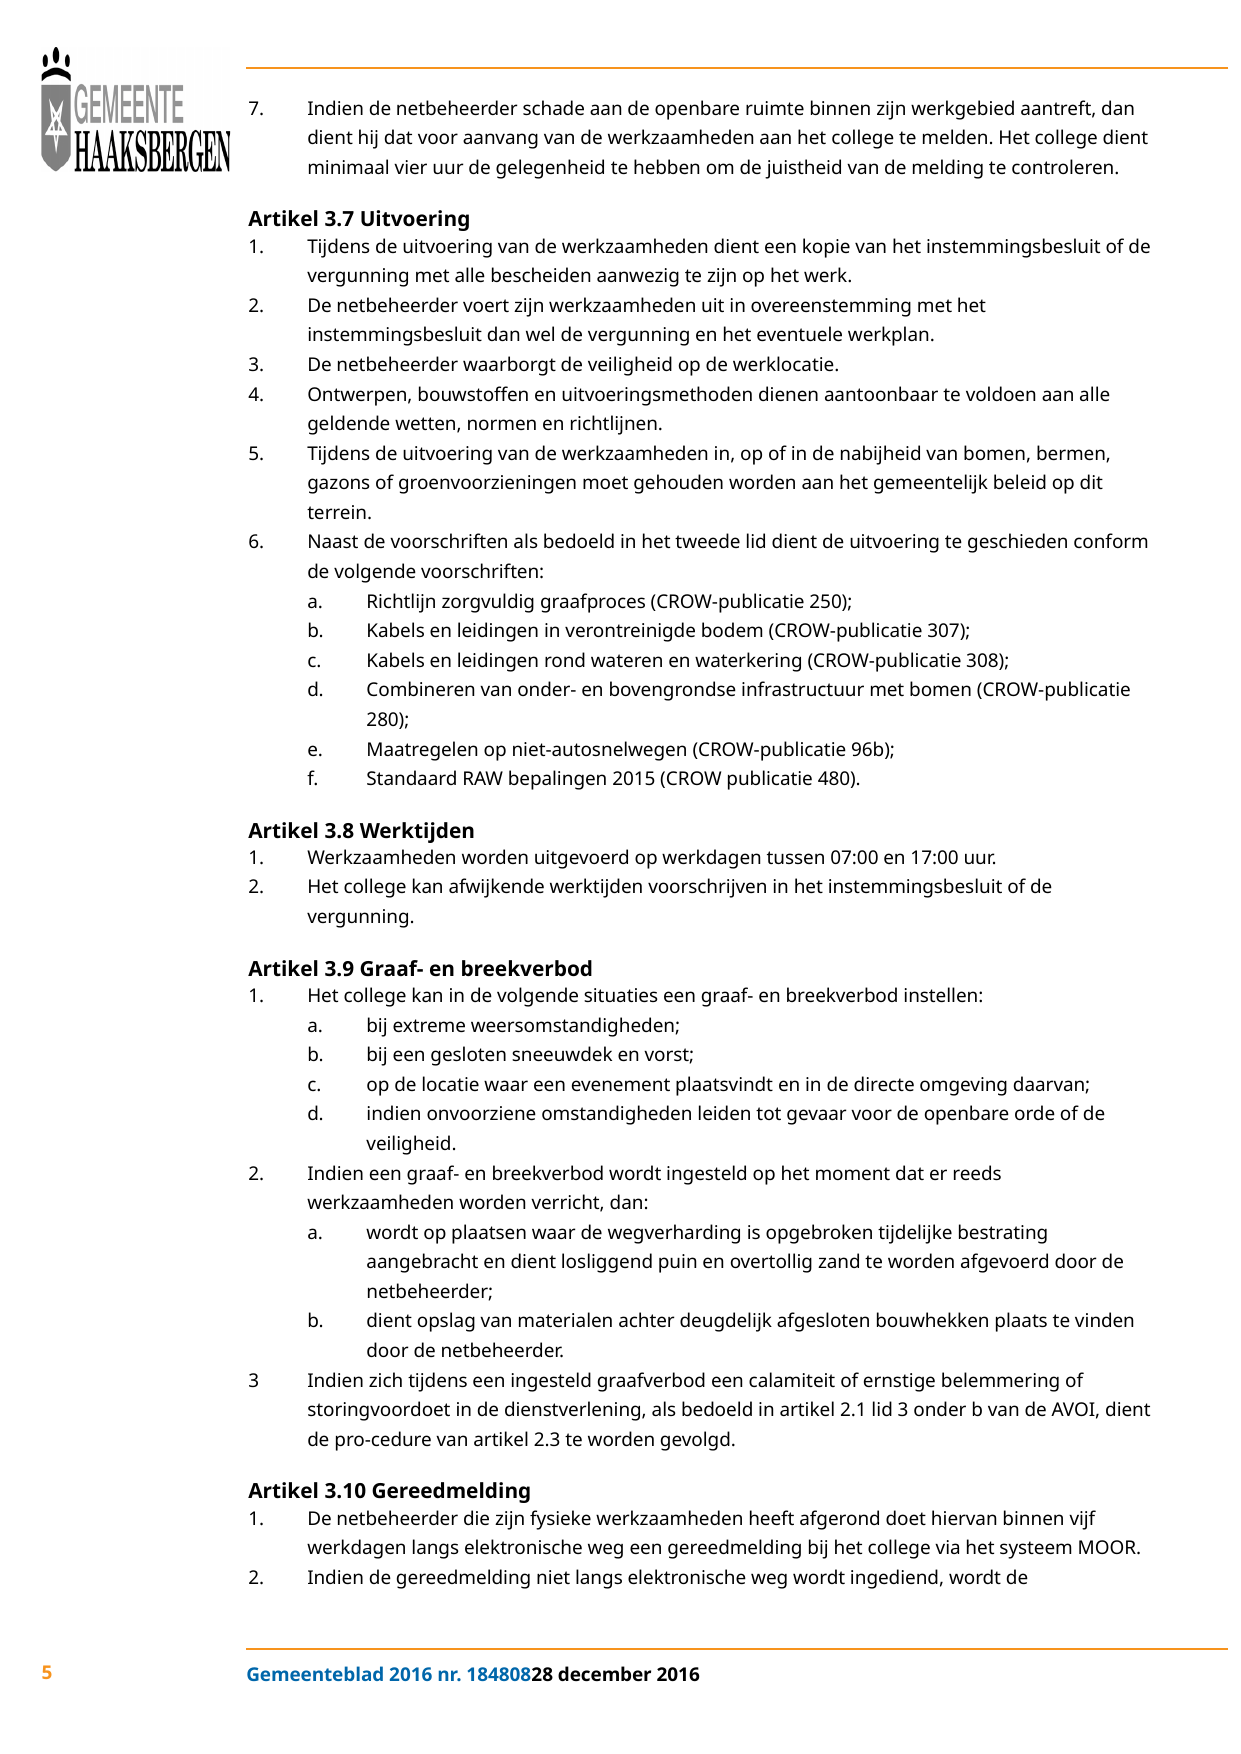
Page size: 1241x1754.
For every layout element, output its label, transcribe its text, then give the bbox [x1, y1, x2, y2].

list bij extreme weersomstandigheden; [307, 1012, 1152, 1037]
list Kabels en leidingen rond wateren en waterkering (CROW-publicatie 308); [307, 647, 1152, 673]
list De netbeheerder voert zijn werkzaamheden uit in overeenstemming met het instemmingsbesluit dan wel de vergunning en het eventuele werkplan. [248, 292, 1152, 347]
list Naast de voorschriften als bedoeld in het tweede lid dient de uitvoering te geschieden conform de volgende voorschriften: [248, 529, 1152, 584]
list bij een gesloten sneeuwdek en vorst; [307, 1041, 1152, 1067]
text Artikel 3.9 Graaf- en breekverbod [248, 954, 1152, 982]
list indien onvoorziene omstandigheden leiden tot gevaar voor de openbare orde of de veiligheid. [307, 1101, 1152, 1156]
list Richtlijn zorgvuldig graafproces (CROW-publicatie 250); [307, 588, 1152, 613]
list Indien zich tijdens een ingesteld graafverbod een calamiteit of ernstige belemmering of storingvoordoet in de dienstverlening, als bedoeld in artikel 2.1 lid 3 onder b van de AVOI, dient de pro-cedure van artikel 2.3 te worden gevolgd. [248, 1367, 1152, 1452]
list Standaard RAW bepalingen 2015 (CROW publicatie 480). [307, 765, 1152, 791]
list dient opslag van materialen achter deugdelijk afgesloten bouwhekken plaats te vinden door de netbeheerder. [307, 1308, 1152, 1363]
list wordt op plaatsen waar de wegverharding is opgebroken tijdelijke bestrating aangebracht en dient losliggend puin en overtollig zand te worden afgevoerd door de netbeheerder; [307, 1219, 1152, 1304]
list Werkzaamheden worden uitgevoerd op werkdagen tussen 07:00 en 17:00 uur. [248, 844, 1152, 870]
list De netbeheerder die zijn fysieke werkzaamheden heeft afgerond doet hiervan binnen vijf werkdagen langs elektronische weg een gereedmelding bij het college via het systeem MOOR. [248, 1505, 1152, 1560]
picture [41, 47, 231, 172]
text Artikel 3.10 Gereedmelding [248, 1476, 1152, 1505]
list Maatregelen op niet-autosnelwegen (CROW-publicatie 96b); [307, 736, 1152, 761]
list Indien de gereedmelding niet langs elektronische weg wordt ingediend, wordt de [248, 1564, 1152, 1590]
list Indien de netbeheerder schade aan de openbare ruimte binnen zijn werkgebied aantreft, dan dient hij dat voor aanvang van de werkzaamheden aan het college te melden. Het college dient minimaal vier uur de gelegenheid te hebben om de juistheid van de melding te controleren. [248, 95, 1152, 180]
list Ontwerpen, bouwstoffen en uitvoeringsmethoden dienen aantoonbaar te voldoen aan alle geldende wetten, normen en richtlijnen. [248, 381, 1152, 436]
list Tijdens de uitvoering van de werkzaamheden dient een kopie van het instemmingsbesluit of de vergunning met alle bescheiden aanwezig te zijn op het werk. [248, 233, 1152, 288]
list Combineren van onder- en bovengrondse infrastructuur met bomen (CROW-publicatie 280); [307, 677, 1152, 732]
list Indien een graaf- en breekverbod wordt ingesteld op het moment dat er reeds werkzaamheden worden verricht, dan: [248, 1160, 1152, 1215]
list Tijdens de uitvoering van de werkzaamheden in, op of in de nabijheid van bomen, bermen, gazons of groenvoorzieningen moet gehouden worden aan het gemeentelijk beleid op dit terrein. [248, 440, 1152, 525]
list De netbeheerder waarborgt de veiligheid op de werklocatie. [248, 351, 1152, 377]
list Het college kan afwijkende werktijden voorschrijven in het instemmingsbesluit of de vergunning. [248, 874, 1152, 929]
text Artikel 3.8 Werktijden [248, 816, 1152, 844]
list op de locatie waar een evenement plaatsvindt en in de directe omgeving daarvan; [307, 1071, 1152, 1097]
text Artikel 3.7 Uitvoering [248, 204, 1152, 233]
list Kabels en leidingen in verontreinigde bodem (CROW-publicatie 307); [307, 617, 1152, 643]
list Het college kan in de volgende situaties een graaf- en breekverbod instellen: [248, 982, 1152, 1008]
